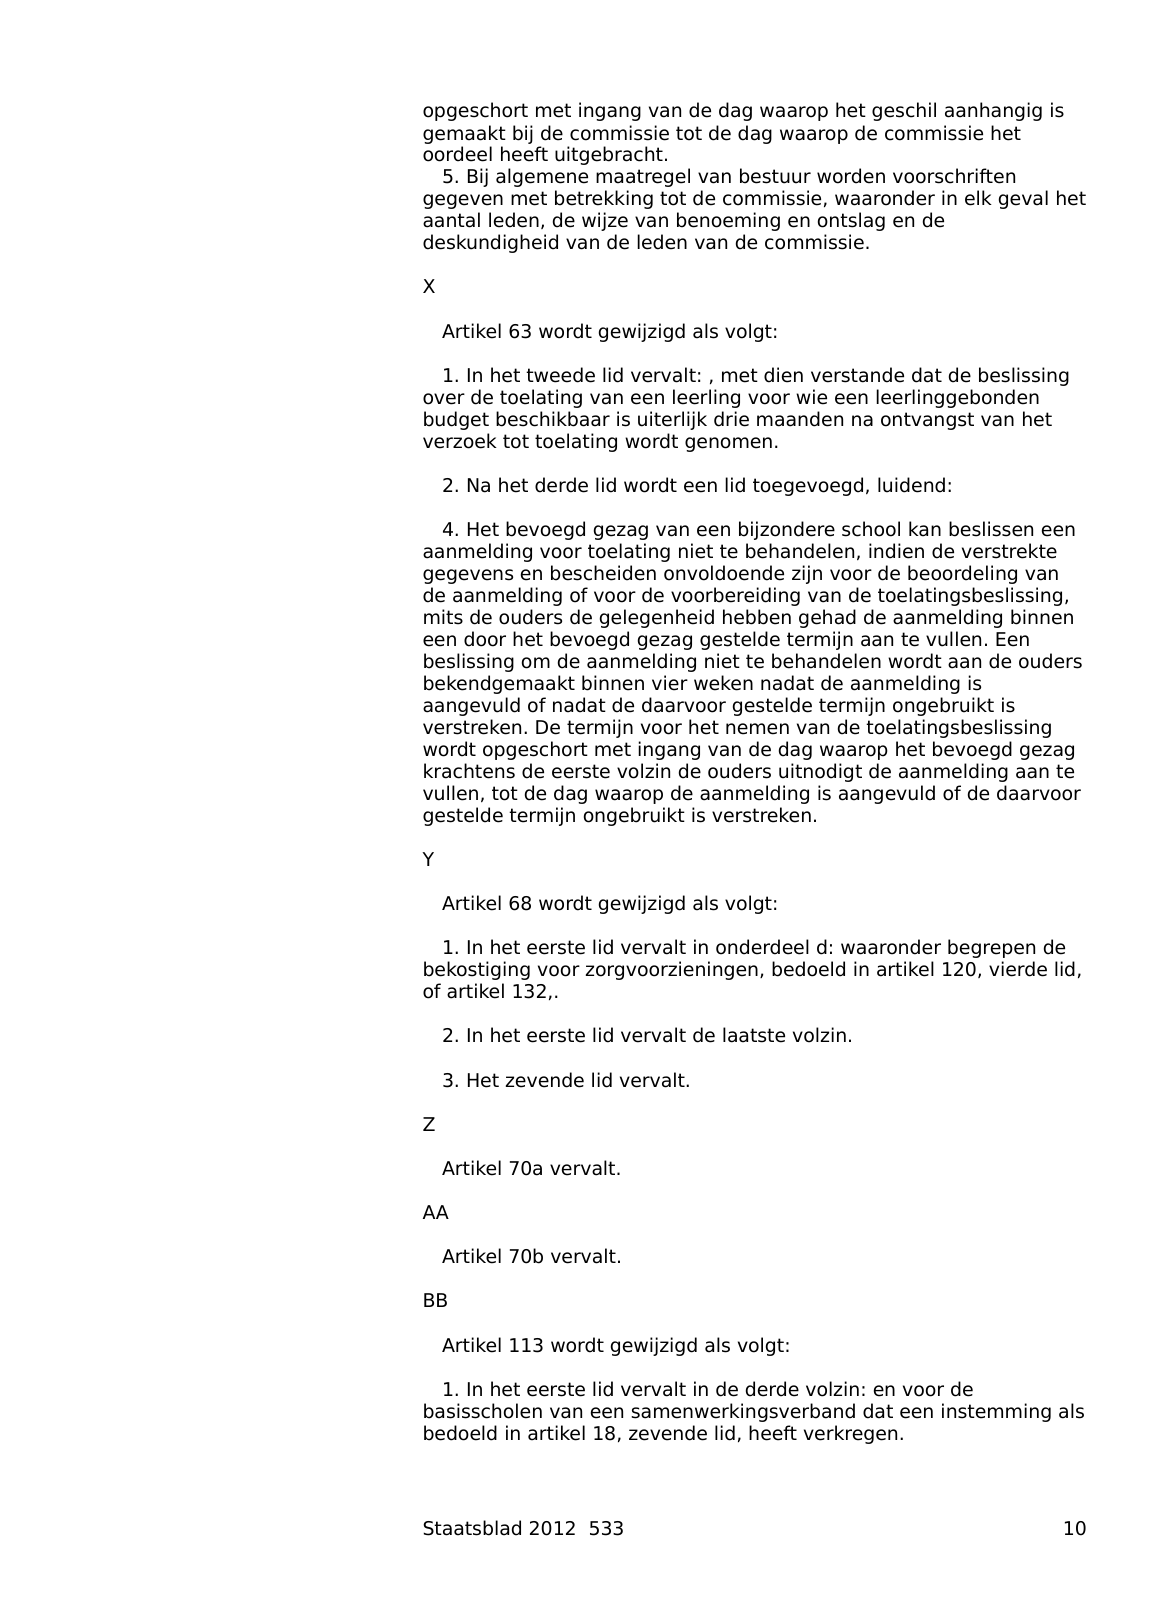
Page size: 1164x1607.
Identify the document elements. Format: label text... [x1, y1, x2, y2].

text Artikel 63 wordt gewijzigd als volgt: [422, 321, 1087, 343]
text 2. Na het derde lid wordt een lid toegevoegd, luidend: [422, 475, 1087, 497]
text AA [422, 1202, 1087, 1224]
text Y [422, 849, 1087, 871]
text Artikel 70a vervalt. [422, 1158, 1087, 1180]
text BB [422, 1290, 1087, 1312]
text 4. Het bevoegd gezag van een bijzondere school kan beslissen een aanmelding voor toelating niet te behandelen, indien de verstrekte gegevens en bescheiden onvoldoende zijn voor de beoordeling van de aanmelding of voor de voorbereiding van de toelatingsbeslissing, mits de ouders de gelegenheid hebben gehad de aanmelding binnen een door het bevoegd gezag gestelde termijn aan te vullen. Een beslissing om de aanmelding niet te behandelen wordt aan de ouders bekendgemaakt binnen vier weken nadat de aanmelding is aangevuld of nadat de daarvoor gestelde termijn ongebruikt is verstreken. De termijn voor het nemen van de toelatingsbeslissing wordt opgeschort met ingang van de dag waarop het bevoegd gezag krachtens de eerste volzin de ouders uitnodigt de aanmelding aan te vullen, tot de dag waarop de aanmelding is aangevuld of de daarvoor gestelde termijn ongebruikt is verstreken. [422, 519, 1087, 827]
text Z [422, 1114, 1087, 1136]
text 5. Bij algemene maatregel van bestuur worden voorschriften gegeven met betrekking tot de commissie, waaronder in elk geval het aantal leden, de wijze van benoeming en ontslag en de deskundigheid van de leden van de commissie. [422, 166, 1087, 254]
text Artikel 68 wordt gewijzigd als volgt: [422, 893, 1087, 915]
text Artikel 113 wordt gewijzigd als volgt: [422, 1334, 1087, 1357]
text 1. In het eerste lid vervalt in onderdeel d: waaronder begrepen de bekostiging voor zorgvoorzieningen, bedoeld in artikel 120, vierde lid, of artikel 132,. [422, 937, 1087, 1003]
text 1. In het tweede lid vervalt: , met dien verstande dat de beslissing over de toelating van een leerling voor wie een leerlinggebonden budget beschikbaar is uiterlijk drie maanden na ontvangst van het verzoek tot toelating wordt genomen. [422, 365, 1087, 453]
text Artikel 70b vervalt. [422, 1246, 1087, 1268]
text X [422, 276, 1087, 298]
text opgeschort met ingang van de dag waarop het geschil aanhangig is gemaakt bij de commissie tot de dag waarop de commissie het oordeel heeft uitgebracht. [422, 100, 1087, 166]
text 1. In het eerste lid vervalt in de derde volzin: en voor de basisscholen van een samenwerkingsverband dat een instemming als bedoeld in artikel 18, zevende lid, heeft verkregen. [422, 1379, 1087, 1445]
text 2. In het eerste lid vervalt de laatste volzin. [422, 1025, 1087, 1047]
text 3. Het zevende lid vervalt. [422, 1069, 1087, 1092]
